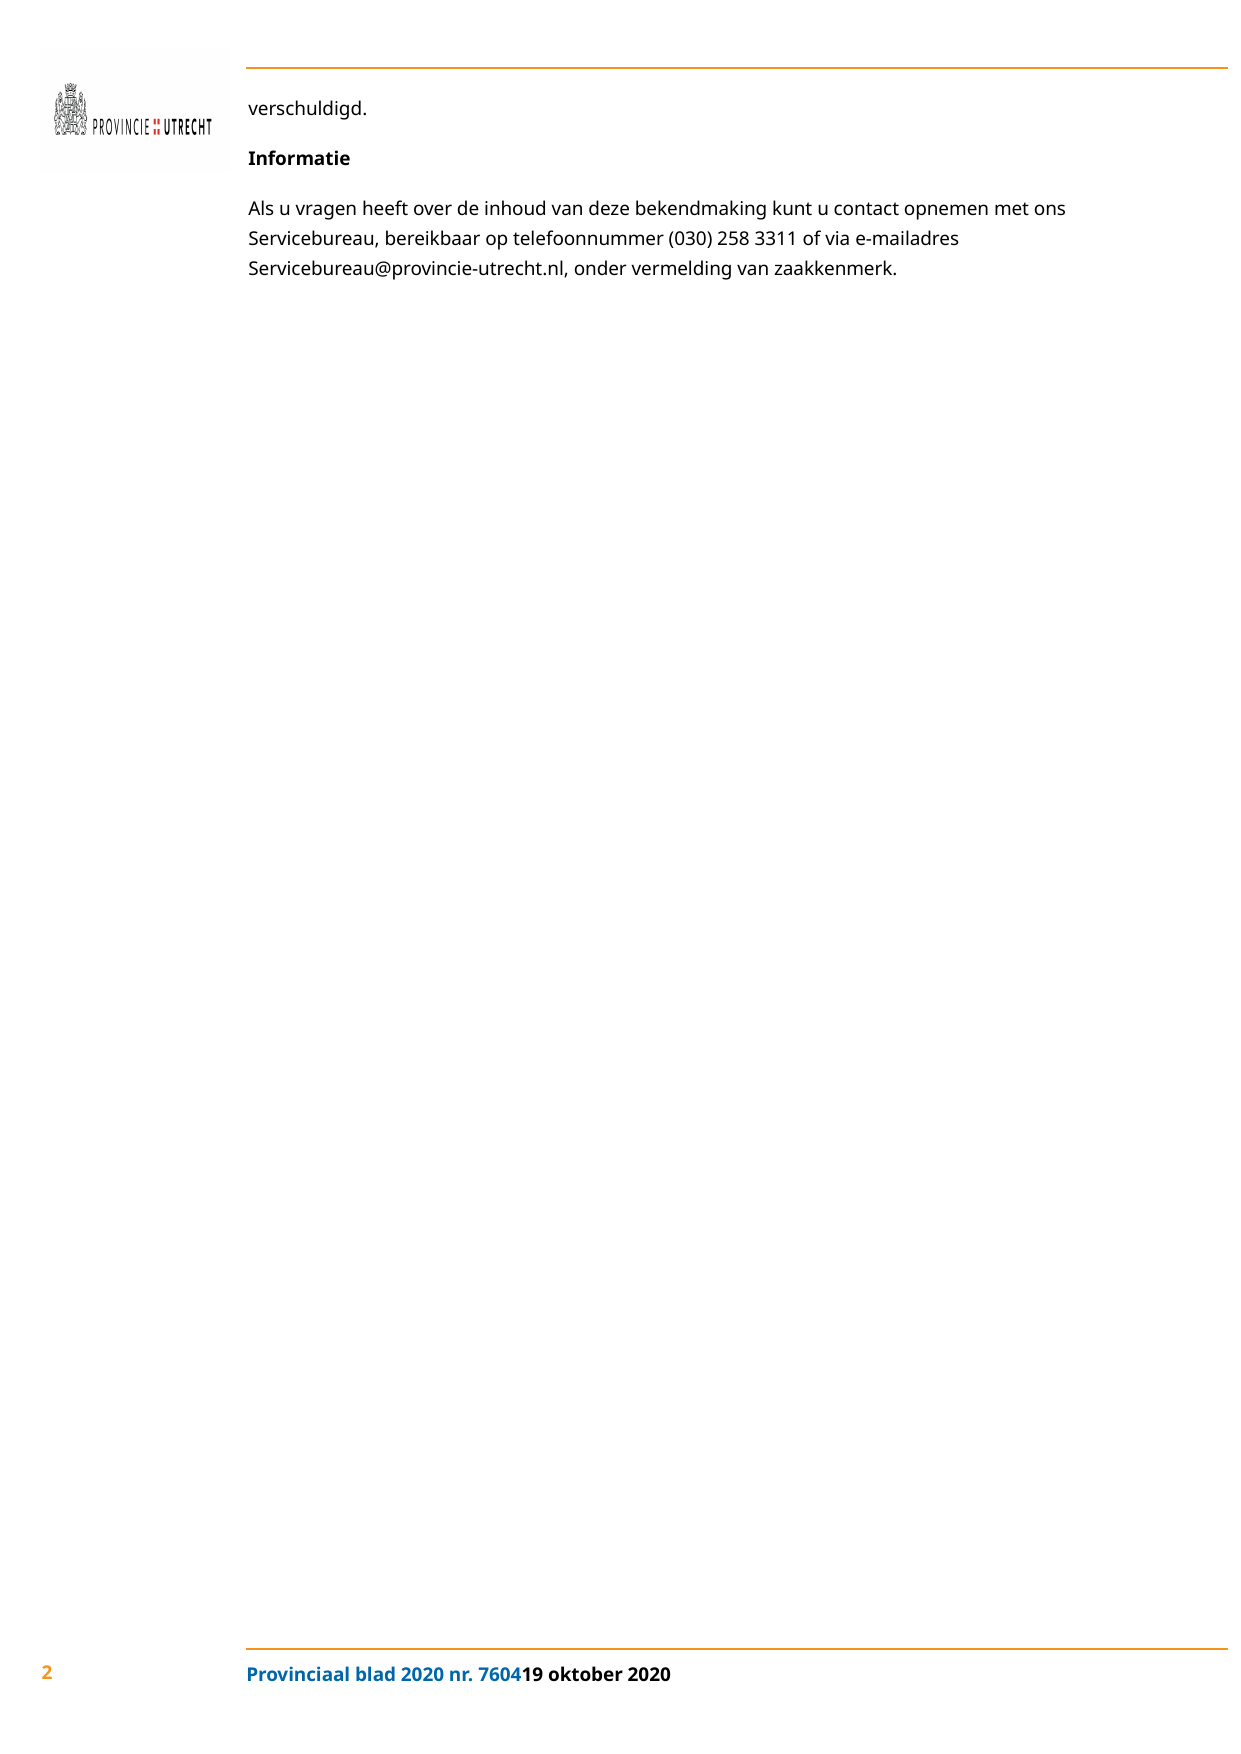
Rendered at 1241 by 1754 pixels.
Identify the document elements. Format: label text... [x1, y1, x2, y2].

text verschuldigd. [248, 95, 1152, 121]
text Informatie [248, 145, 1152, 171]
picture [41, 47, 231, 172]
text Als u vragen heeft over de inhoud van deze bekendmaking kunt u contact opnemen met ons Servicebureau, bereikbaar op telefoonnummer (030) 258 3311 of via e-mailadres Servicebureau@provincie-utrecht.nl, onder vermelding van zaakkenmerk. [248, 196, 1152, 281]
